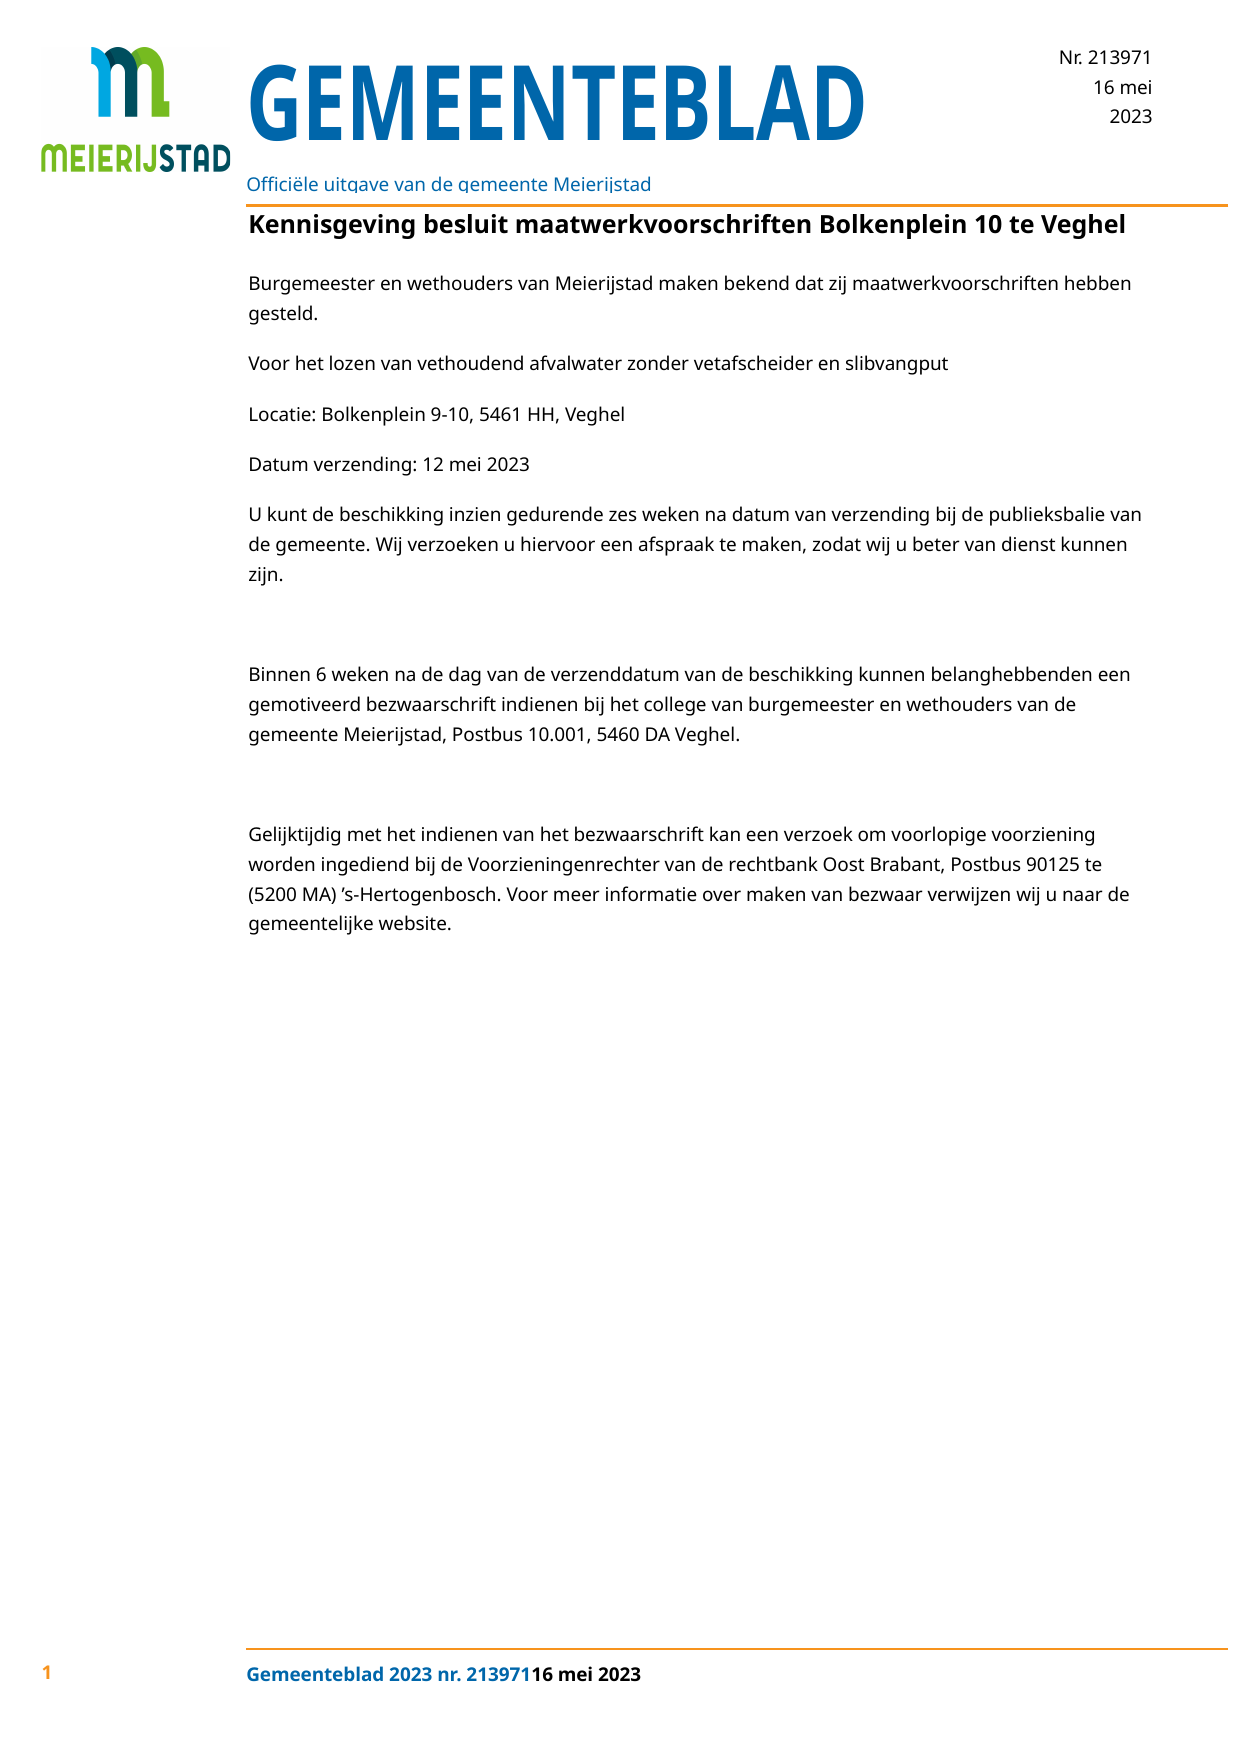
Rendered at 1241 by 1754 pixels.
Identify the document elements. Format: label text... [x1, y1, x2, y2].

text Locatie: Bolkenplein 9-10, 5461 HH, Veghel [248, 401, 1152, 426]
text Gelijktijdig met het indienen van het bezwaarschrift kan een verzoek om voorlopige voorziening worden ingediend bij de Voorzieningenrechter van de rechtbank Oost Brabant, Postbus 90125 te (5200 MA) ’s-Hertogenbosch. Voor meer informatie over maken van bezwaar verwijzen wij u naar de gemeentelijke website. [248, 822, 1152, 936]
text Binnen 6 weken na de dag van de verzenddatum van de beschikking kunnen belanghebbenden een gemotiveerd bezwaarschrift indienen bij het college van burgemeester en wethouders van de gemeente Meierijstad, Postbus 10.001, 5460 DA Veghel. [248, 662, 1152, 746]
text Voor het lozen van vethoudend afvalwater zonder vetafscheider en slibvangput [248, 350, 1152, 376]
text Kennisgeving besluit maatwerkvoorschriften Bolkenplein 10 te Veghel [248, 207, 1152, 241]
text U kunt de beschikking inzien gedurende zes weken na datum van verzending bij de publieksbalie van de gemeente. Wij verzoeken u hiervoor een afspraak te maken, zodat wij u beter van dienst kunnen zijn. [248, 502, 1152, 586]
text Datum verzending: 12 mei 2023 [248, 451, 1152, 477]
picture [41, 47, 231, 172]
text Burgemeester en wethouders van Meierijstad maken bekend dat zij maatwerkvoorschriften hebben gesteld. [248, 270, 1152, 326]
